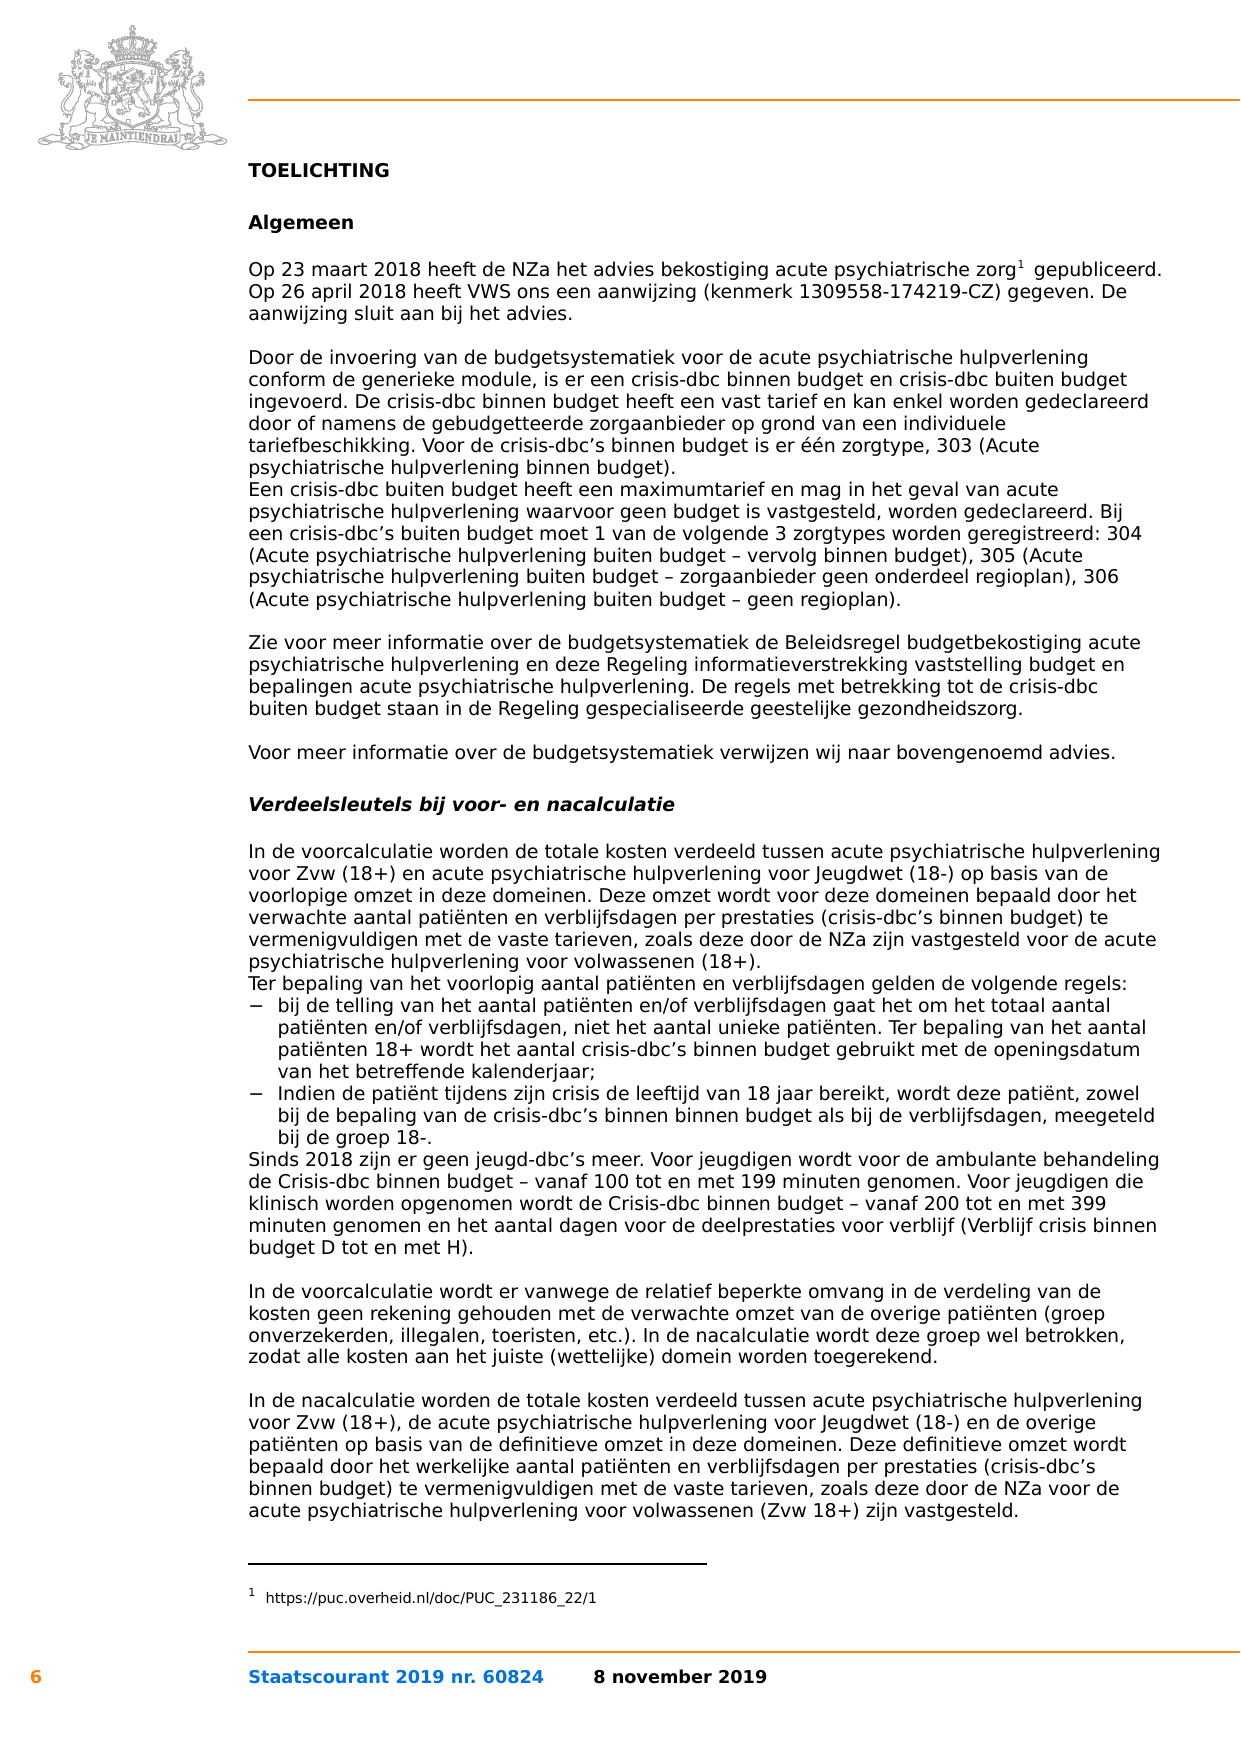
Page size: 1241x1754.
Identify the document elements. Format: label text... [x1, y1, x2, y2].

text https://puc.overheid.nl/doc/PUC_231186_22/1 [248, 1586, 1163, 1608]
picture [38, 25, 227, 150]
text Sinds 2018 zijn er geen jeugd-dbc’s meer. Voor jeugdigen wordt voor de ambulante behandeling de Crisis-dbc binnen budget – vanaf 100 tot en met 199 minuten genomen. Voor jeugdigen die klinisch worden opgenomen wordt de Crisis-dbc binnen budget – vanaf 200 tot en met 399 minuten genomen en het aantal dagen voor de deelprestaties voor verblijf (Verblijf crisis binnen budget D tot en met H). [248, 1149, 1163, 1259]
text In de voorcalculatie worden de totale kosten verdeeld tussen acute psychiatrische hulpverlening voor Zvw (18+) en acute psychiatrische hulpverlening voor Jeugdwet (18-) op basis van de voorlopige omzet in deze domeinen. Deze omzet wordt voor deze domeinen bepaald door het verwachte aantal patiënten en verblijfsdagen per prestaties (crisis-dbc’s binnen budget) te vermenigvuldigen met de vaste tarieven, zoals deze door de NZa zijn vastgesteld voor de acute psychiatrische hulpverlening voor volwassenen (18+). [248, 841, 1163, 973]
text Ter bepaling van het voorlopig aantal patiënten en verblijfsdagen gelden de volgende regels: [248, 973, 1163, 995]
text Voor meer informatie over de budgetsystematiek verwijzen wij naar bovengenoemd advies. [248, 742, 1163, 764]
text − bij de telling van het aantal patiënten en/of verblijfsdagen gaat het om het totaal aantal patiënten en/of verblijfsdagen, niet het aantal unieke patiënten. Ter bepaling van het aantal patiënten 18+ wordt het aantal crisis-dbc’s binnen budget gebruikt met de openingsdatum van het betreffende kalenderjaar; [248, 995, 1163, 1083]
text − Indien de patiënt tijdens zijn crisis de leeftijd van 18 jaar bereikt, wordt deze patiënt, zowel bij de bepaling van de crisis-dbc’s binnen binnen budget als bij de verblijfsdagen, meegeteld bij de groep 18-. [248, 1083, 1163, 1149]
text Een crisis-dbc buiten budget heeft een maximumtarief en mag in het geval van acute psychiatrische hulpverlening waarvoor geen budget is vastgesteld, worden gedeclareerd. Bij een crisis-dbc’s buiten budget moet 1 van de volgende 3 zorgtypes worden geregistreerd: 304 (Acute psychiatrische hulpverlening buiten budget – vervolg binnen budget), 305 (Acute psychiatrische hulpverlening buiten budget – zorgaanbieder geen onderdeel regioplan), 306 (Acute psychiatrische hulpverlening buiten budget – geen regioplan). [248, 478, 1163, 610]
subtitle TOELICHTING [248, 160, 1163, 182]
subtitle Algemeen [248, 212, 1163, 234]
subtitle Verdeelsleutels bij voor- en nacalculatie [248, 794, 1163, 816]
text Door de invoering van de budgetsystematiek voor de acute psychiatrische hulpverlening conform de generieke module, is er een crisis-dbc binnen budget en crisis-dbc buiten budget ingevoerd. De crisis-dbc binnen budget heeft een vast tarief en kan enkel worden gedeclareerd door of namens de gebudgetteerde zorgaanbieder op grond van een individuele tariefbeschikking. Voor de crisis-dbc’s binnen budget is er één zorgtype, 303 (Acute psychiatrische hulpverlening binnen budget). [248, 347, 1163, 478]
text Op 23 maart 2018 heeft de NZa het advies bekostiging acute psychiatrische zorg gepubliceerd. Op 26 april 2018 heeft VWS ons een aanwijzing (kenmerk 1309558-174219-CZ) gegeven. De aanwijzing sluit aan bij het advies. [248, 259, 1163, 325]
text In de nacalculatie worden de totale kosten verdeeld tussen acute psychiatrische hulpverlening voor Zvw (18+), de acute psychiatrische hulpverlening voor Jeugdwet (18-) en de overige patiënten op basis van de definitieve omzet in deze domeinen. Deze definitieve omzet wordt bepaald door het werkelijke aantal patiënten en verblijfsdagen per prestaties (crisis-dbc’s binnen budget) te vermenigvuldigen met de vaste tarieven, zoals deze door de NZa voor de acute psychiatrische hulpverlening voor volwassenen (Zvw 18+) zijn vastgesteld. [248, 1390, 1163, 1522]
text Zie voor meer informatie over de budgetsystematiek de Beleidsregel budgetbekostiging acute psychiatrische hulpverlening en deze Regeling informatieverstrekking vaststelling budget en bepalingen acute psychiatrische hulpverlening. De regels met betrekking tot de crisis-dbc buiten budget staan in de Regeling gespecialiseerde geestelijke gezondheidszorg. [248, 632, 1163, 720]
text In de voorcalculatie wordt er vanwege de relatief beperkte omvang in de verdeling van de kosten geen rekening gehouden met de verwachte omzet van de overige patiënten (groep onverzekerden, illegalen, toeristen, etc.). In de nacalculatie wordt deze groep wel betrokken, zodat alle kosten aan het juiste (wettelijke) domein worden toegerekend. [248, 1281, 1163, 1368]
